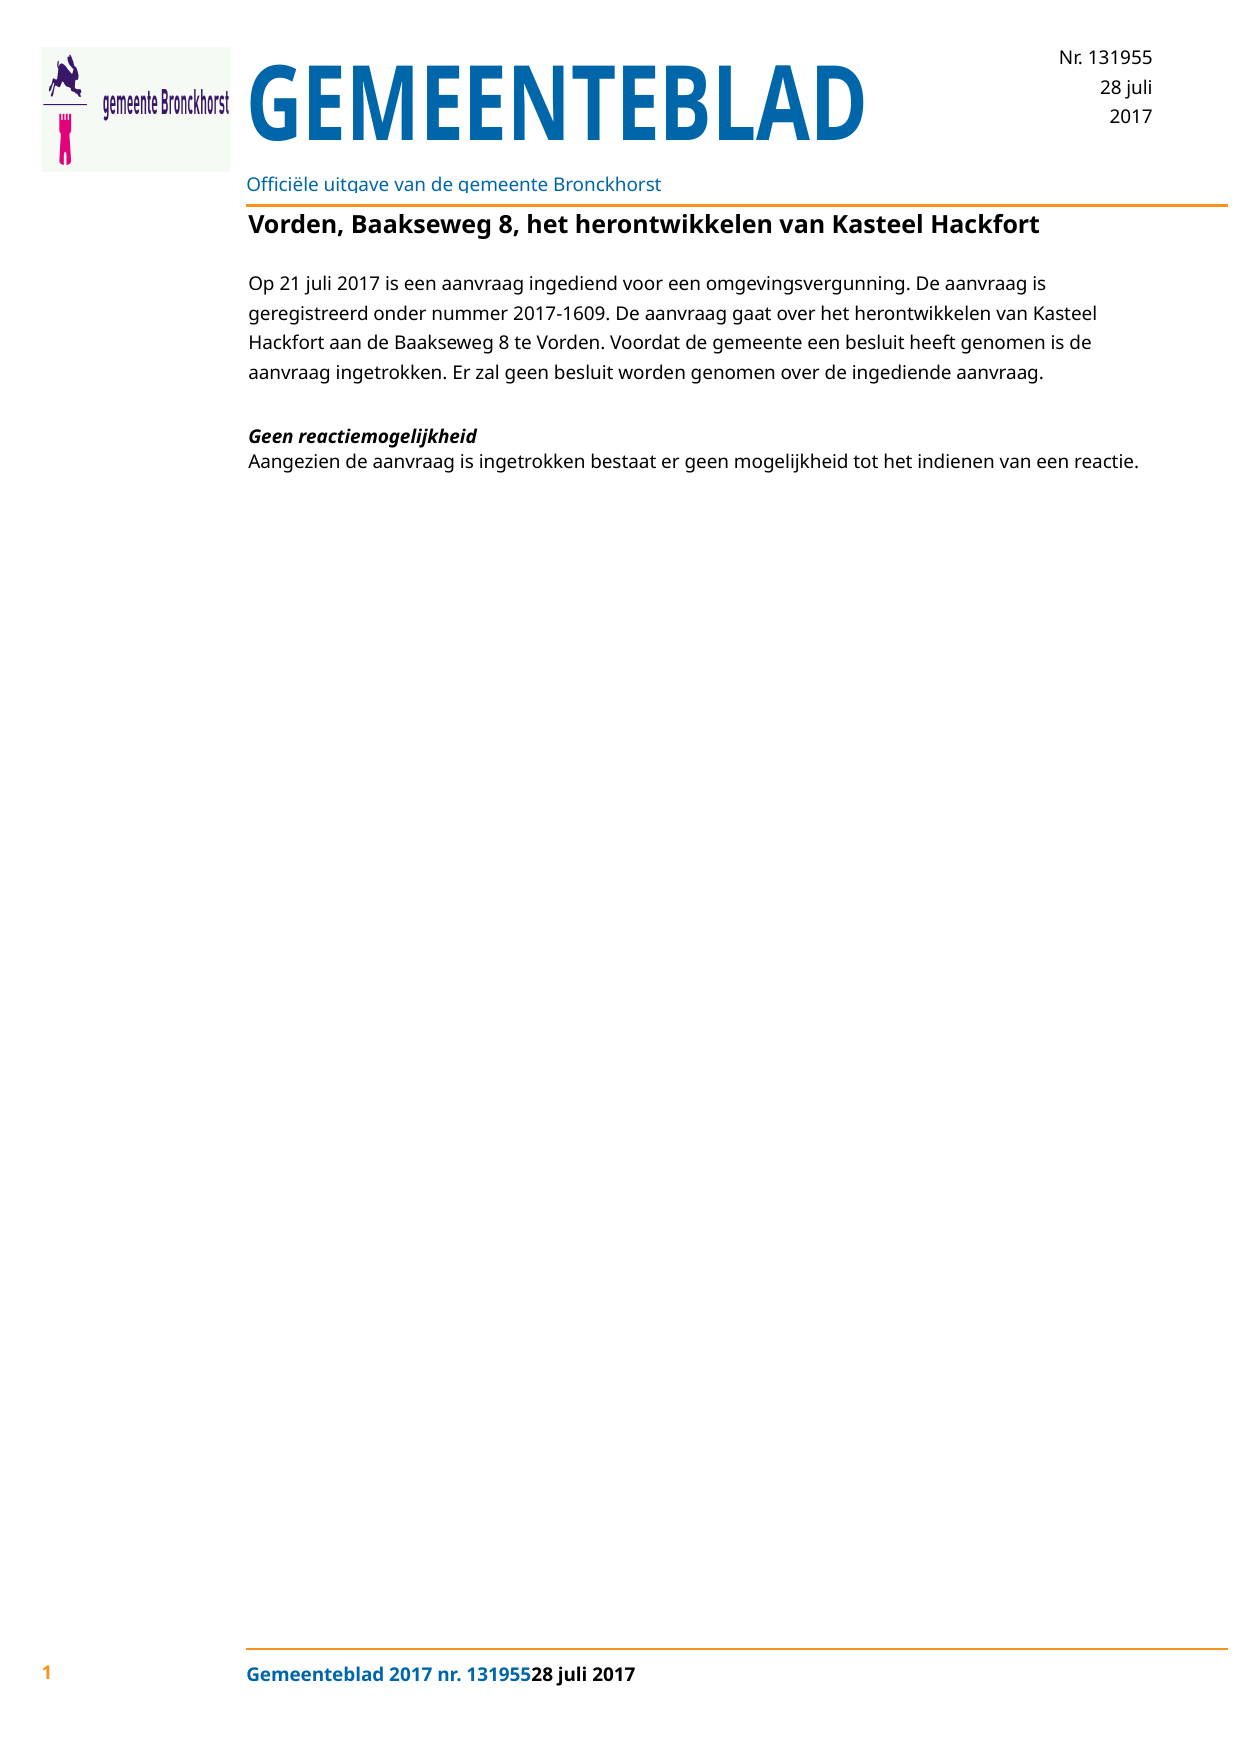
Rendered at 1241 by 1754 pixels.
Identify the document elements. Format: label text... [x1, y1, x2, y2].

picture [41, 47, 231, 172]
text Geen reactiemogelijkheid [248, 423, 1152, 449]
text Op 21 juli 2017 is een aanvraag ingediend voor een omgevingsvergunning. De aanvraag is geregistreerd onder nummer 2017-1609. De aanvraag gaat over het herontwikkelen van Kasteel Hackfort aan de Baakseweg 8 te Vorden. Voordat de gemeente een besluit heeft genomen is de aanvraag ingetrokken. Er zal geen besluit worden genomen over de ingediende aanvraag. [248, 270, 1152, 385]
text Aangezien de aanvraag is ingetrokken bestaat er geen mogelijkheid tot het indienen van een reactie. [248, 449, 1152, 474]
text Vorden, Baakseweg 8, het herontwikkelen van Kasteel Hackfort [248, 207, 1152, 241]
